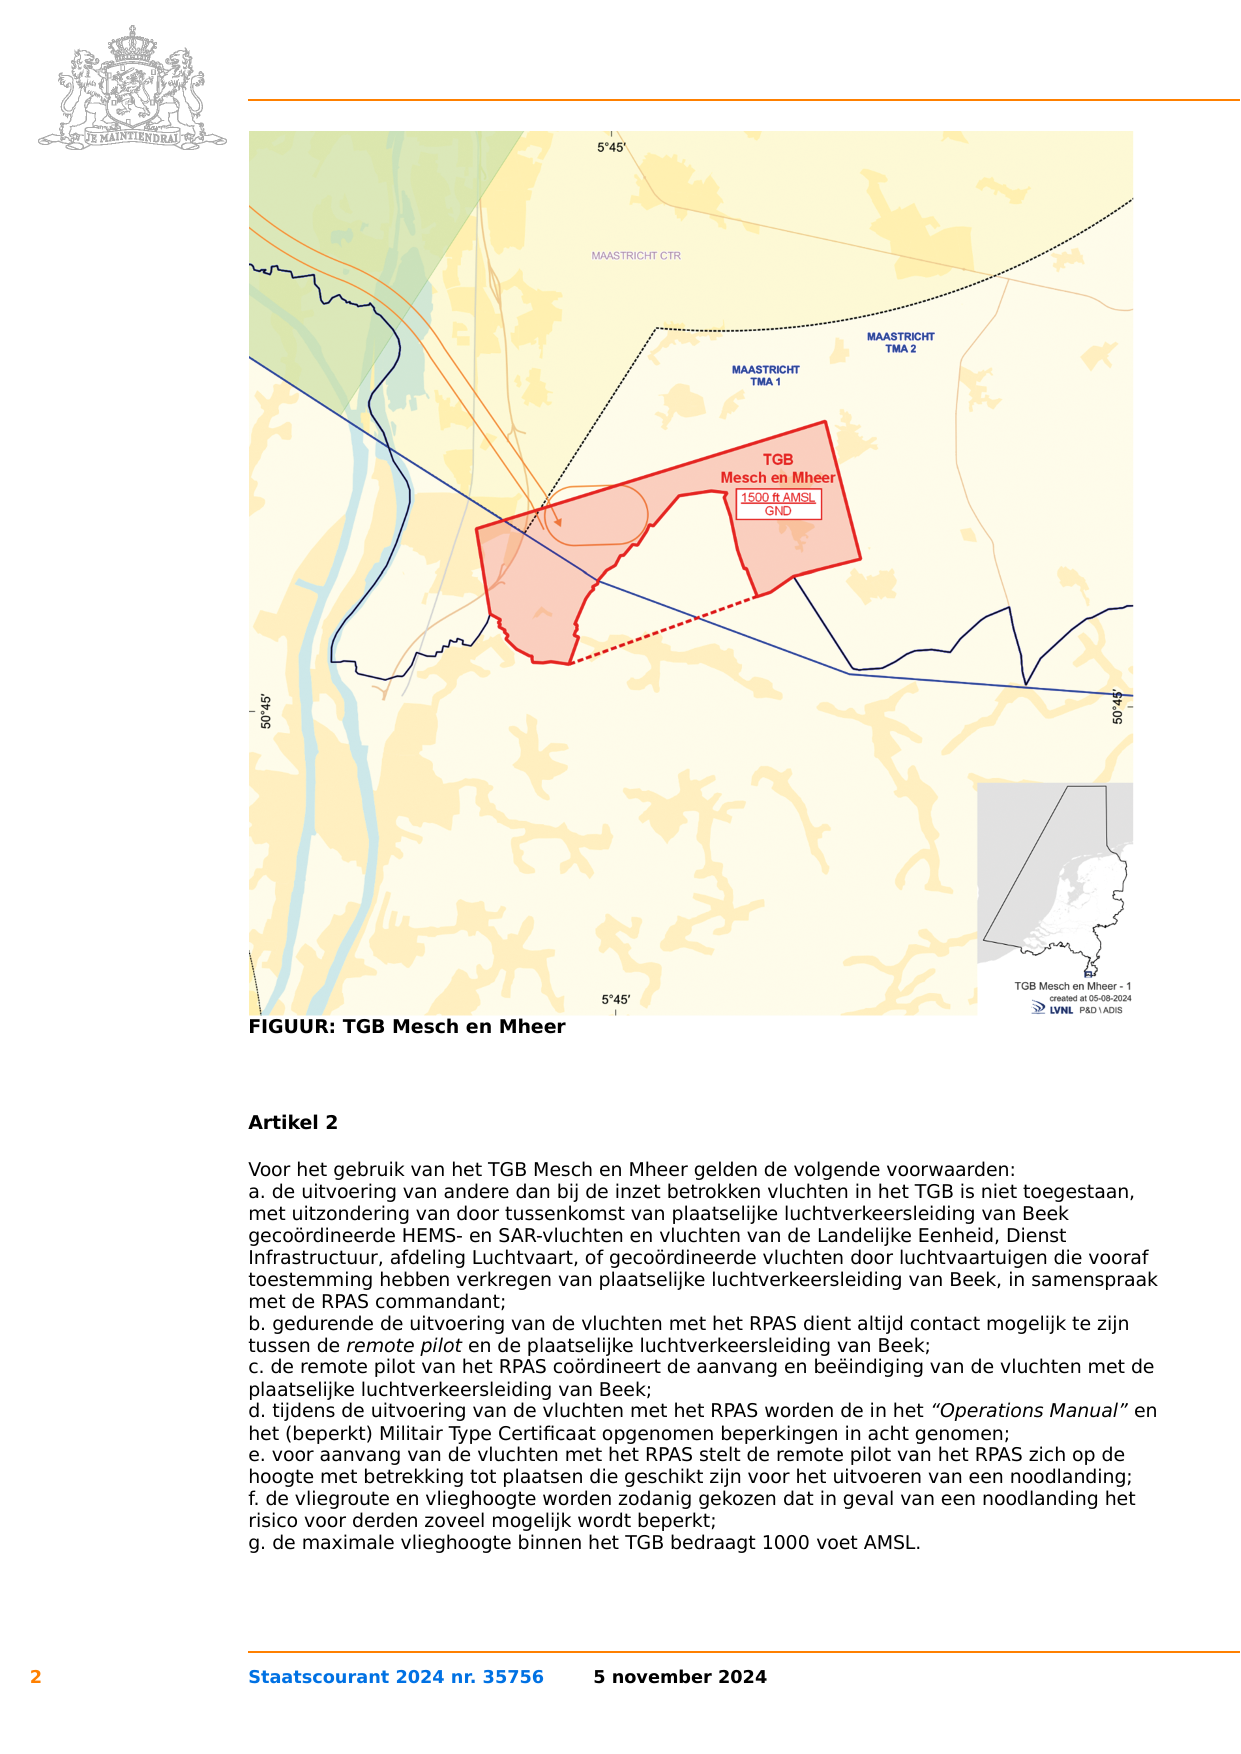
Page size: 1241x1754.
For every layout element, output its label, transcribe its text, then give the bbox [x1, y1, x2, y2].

text Voor het gebruik van het TGB Mesch en Mheer gelden de volgende voorwaarden: [248, 1159, 1163, 1181]
text c. de remote pilot van het RPAS coördineert de aanvang en beëindiging van de vluchten met de plaatselijke luchtverkeersleiding van Beek; [248, 1356, 1163, 1400]
picture [38, 25, 227, 150]
text f. de vliegroute en vlieghoogte worden zodanig gekozen dat in geval van een noodlanding het risico voor derden zoveel mogelijk wordt beperkt; [248, 1488, 1163, 1532]
text b. gedurende de uitvoering van de vluchten met het RPAS dient altijd contact mogelijk te zijn tussen de remote pilot en de plaatselijke luchtverkeersleiding van Beek; [248, 1312, 1163, 1356]
text a. de uitvoering van andere dan bij de inzet betrokken vluchten in het TGB is niet toegestaan, met uitzondering van door tussenkomst van plaatselijke luchtverkeersleiding van Beek gecoördineerde HEMS- en SAR-vluchten en vluchten van de Landelijke Eenheid, Dienst Infrastructuur, afdeling Luchtvaart, of gecoördineerde vluchten door luchtvaartuigen die vooraf toestemming hebben verkregen van plaatselijke luchtverkeersleiding van Beek, in samenspraak met de RPAS commandant; [248, 1181, 1163, 1312]
text FIGUUR: TGB Mesch en Mheer [248, 130, 1163, 1082]
subtitle Artikel 2 [248, 1112, 1163, 1134]
text g. de maximale vlieghoogte binnen het TGB bedraagt 1000 voet AMSL. [248, 1532, 1163, 1554]
picture [248, 130, 1134, 1016]
text d. tijdens de uitvoering van de vluchten met het RPAS worden de in het “Operations Manual” en het (beperkt) Militair Type Certificaat opgenomen beperkingen in acht genomen; [248, 1400, 1163, 1444]
text e. voor aanvang van de vluchten met het RPAS stelt de remote pilot van het RPAS zich op de hoogte met betrekking tot plaatsen die geschikt zijn voor het uitvoeren van een noodlanding; [248, 1444, 1163, 1488]
